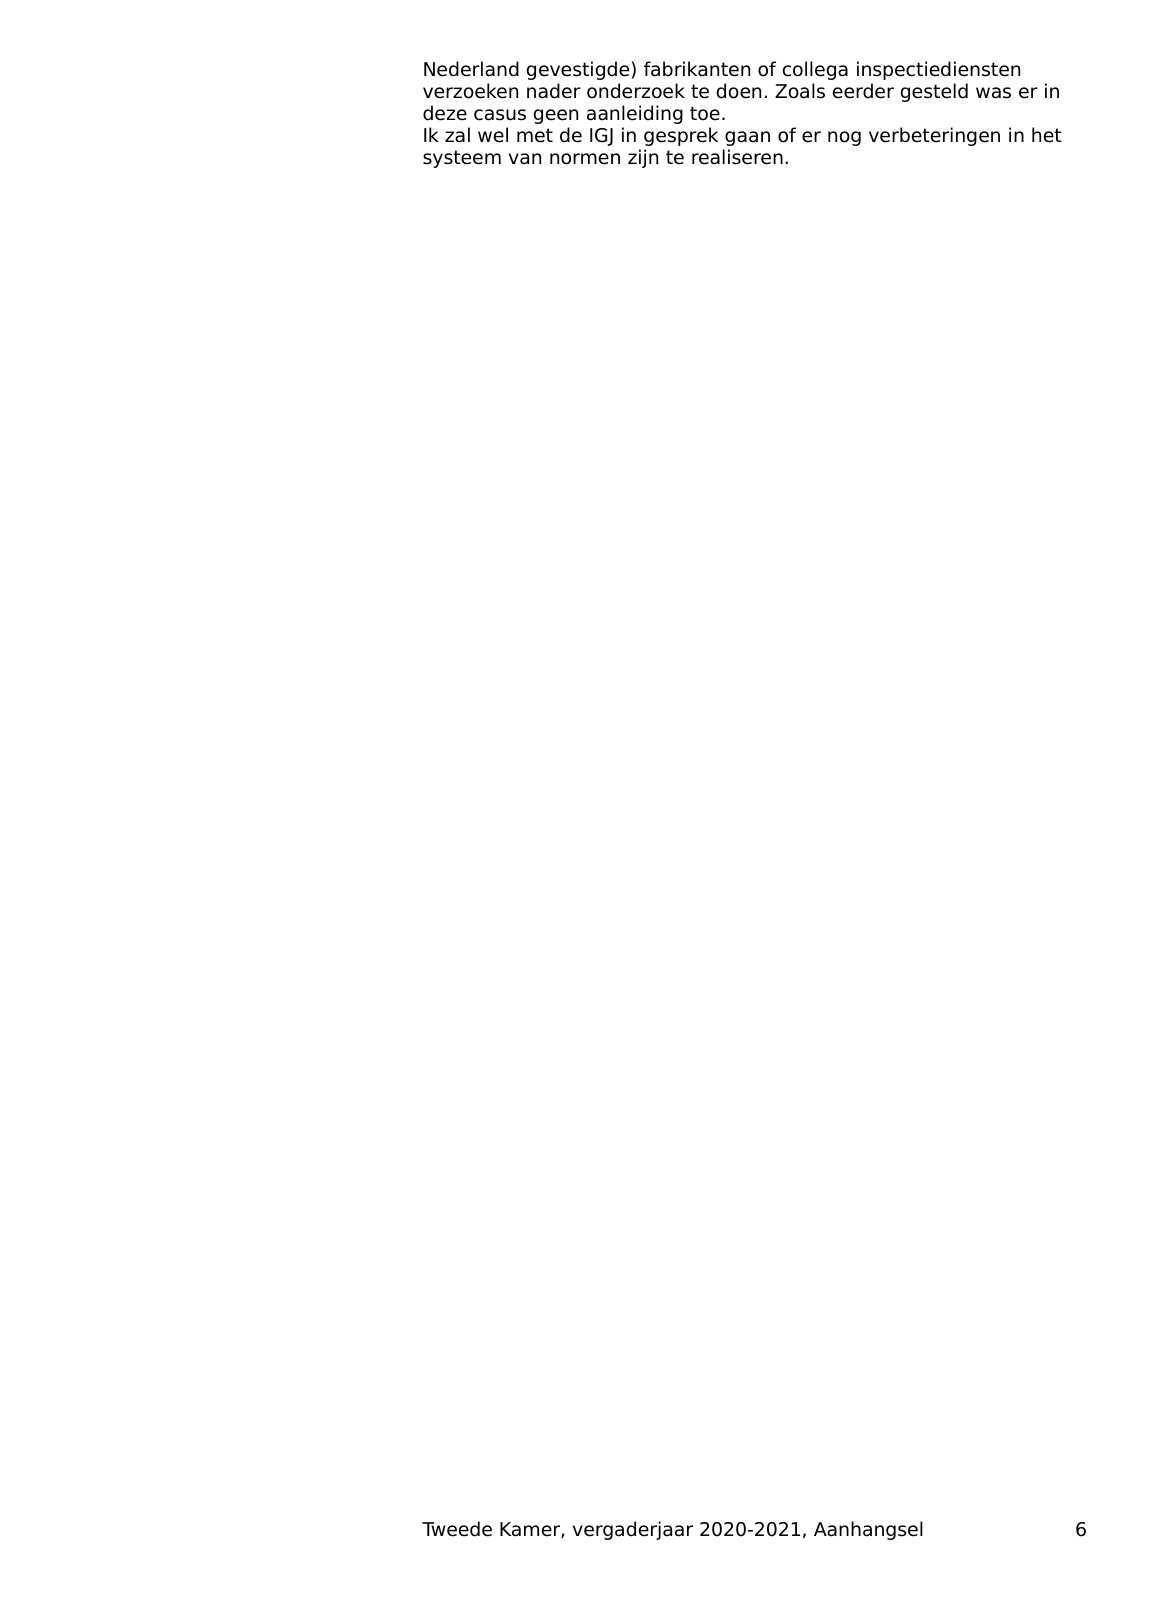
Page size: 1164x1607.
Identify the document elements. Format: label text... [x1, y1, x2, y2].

text Ik zal wel met de IGJ in gesprek gaan of er nog verbeteringen in het systeem van normen zijn te realiseren. [422, 125, 1087, 169]
text Nederland gevestigde) fabrikanten of collega inspectiediensten verzoeken nader onderzoek te doen. Zoals eerder gesteld was er in deze casus geen aanleiding toe. [422, 59, 1087, 125]
